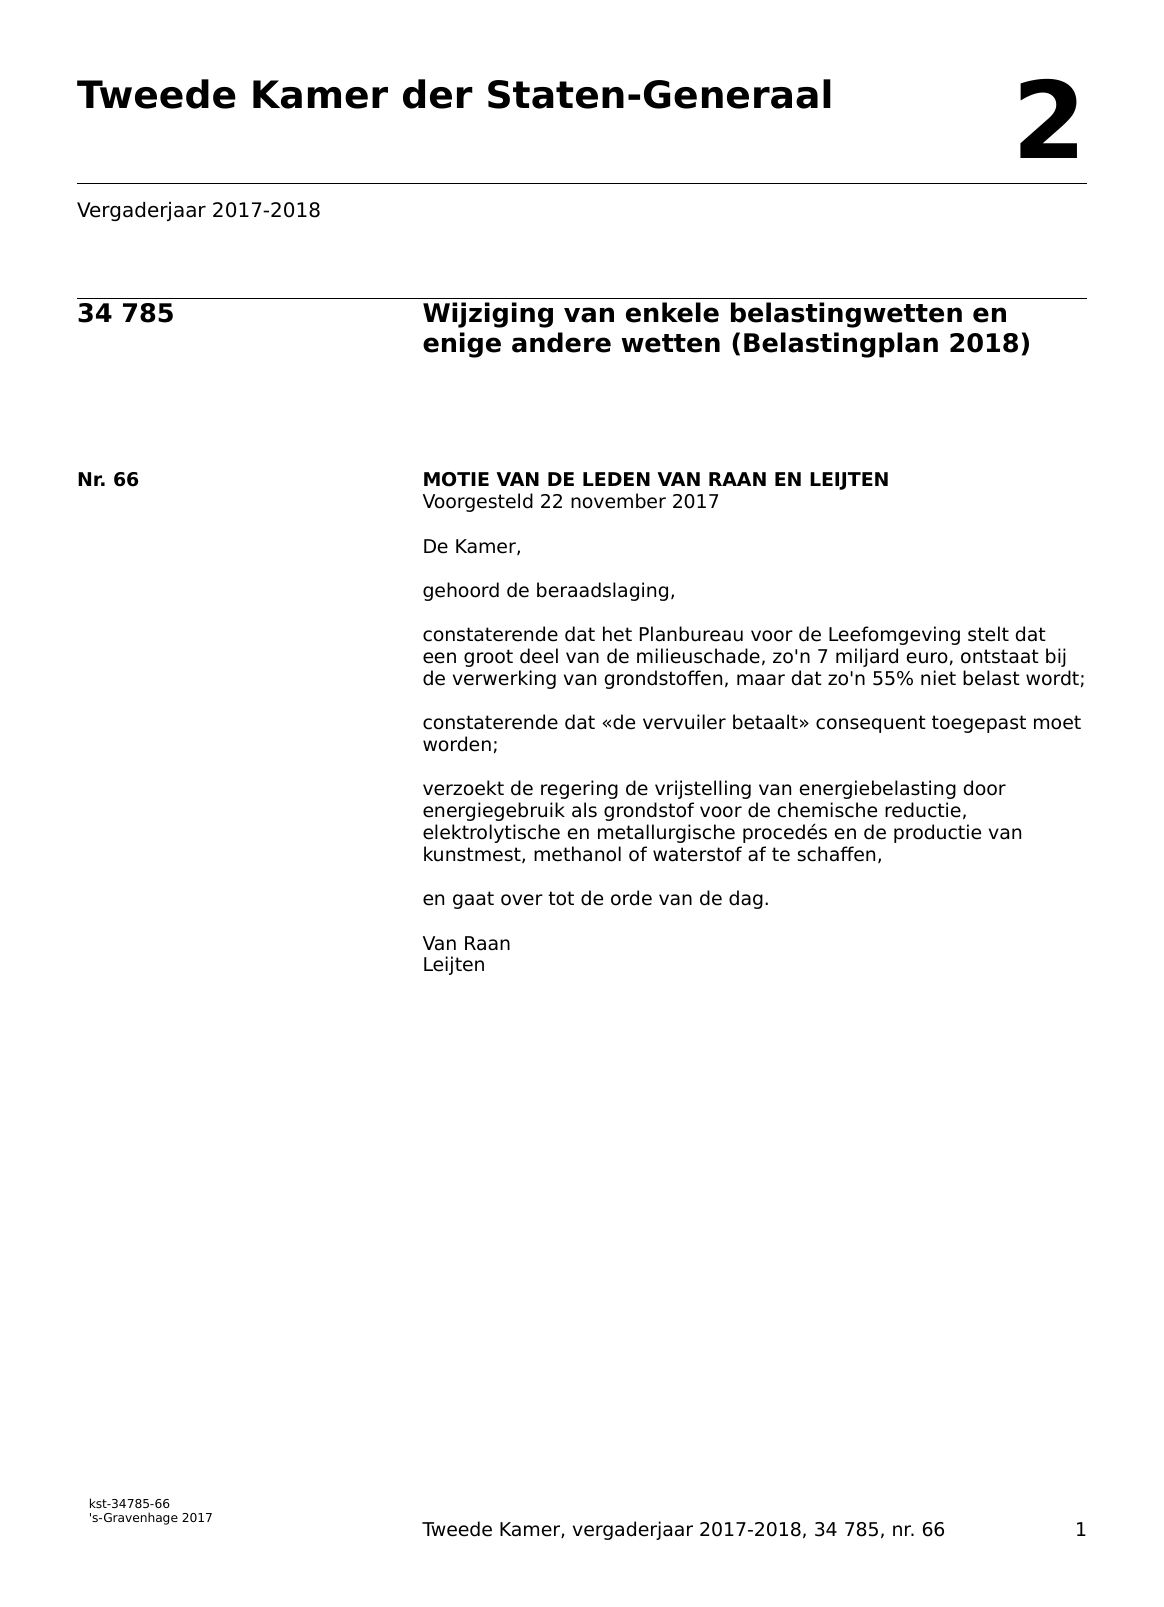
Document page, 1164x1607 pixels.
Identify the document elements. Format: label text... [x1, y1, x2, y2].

text en gaat over tot de orde van de dag. [422, 888, 1087, 910]
text constaterende dat «de vervuiler betaalt» consequent toegepast moet worden; [422, 712, 1087, 756]
table_cell Vergaderjaar 2017-2018 [77, 184, 1087, 298]
text kst-34785-66 [88, 1497, 323, 1511]
text gehoord de beraadslaging, [422, 580, 1087, 602]
table_header Tweede Kamer der Staten-Generaal [77, 59, 886, 183]
text constaterende dat het Planbureau voor de Leefomgeving stelt dat een groot deel van de milieuschade, zo'n 7 miljard euro, ontstaat bij de verwerking van grondstoffen, maar dat zo'n 55% niet belast wordt; [422, 624, 1087, 690]
text Voorgesteld 22 november 2017 [422, 491, 1087, 513]
text Van Raan [422, 932, 1087, 954]
text Leijten [422, 954, 1087, 976]
text De Kamer, [422, 536, 1087, 557]
subtitle Nr. 66 MOTIE VAN DE LEDEN VAN RAAN EN LEIJTEN [77, 469, 1087, 491]
text verzoekt de regering de vrijstelling van energiebelasting door energiegebruik als grondstof voor de chemische reductie, elektrolytische en metallurgische procedés en de productie van kunstmest, methanol of waterstof af te schaffen, [422, 778, 1087, 866]
table_header 2 [886, 59, 1087, 183]
text 's-Gravenhage 2017 [88, 1511, 323, 1525]
subtitle 34 785 Wijziging van enkele belastingwetten en enige andere wetten (Belastingplan 2018) [77, 299, 1087, 358]
